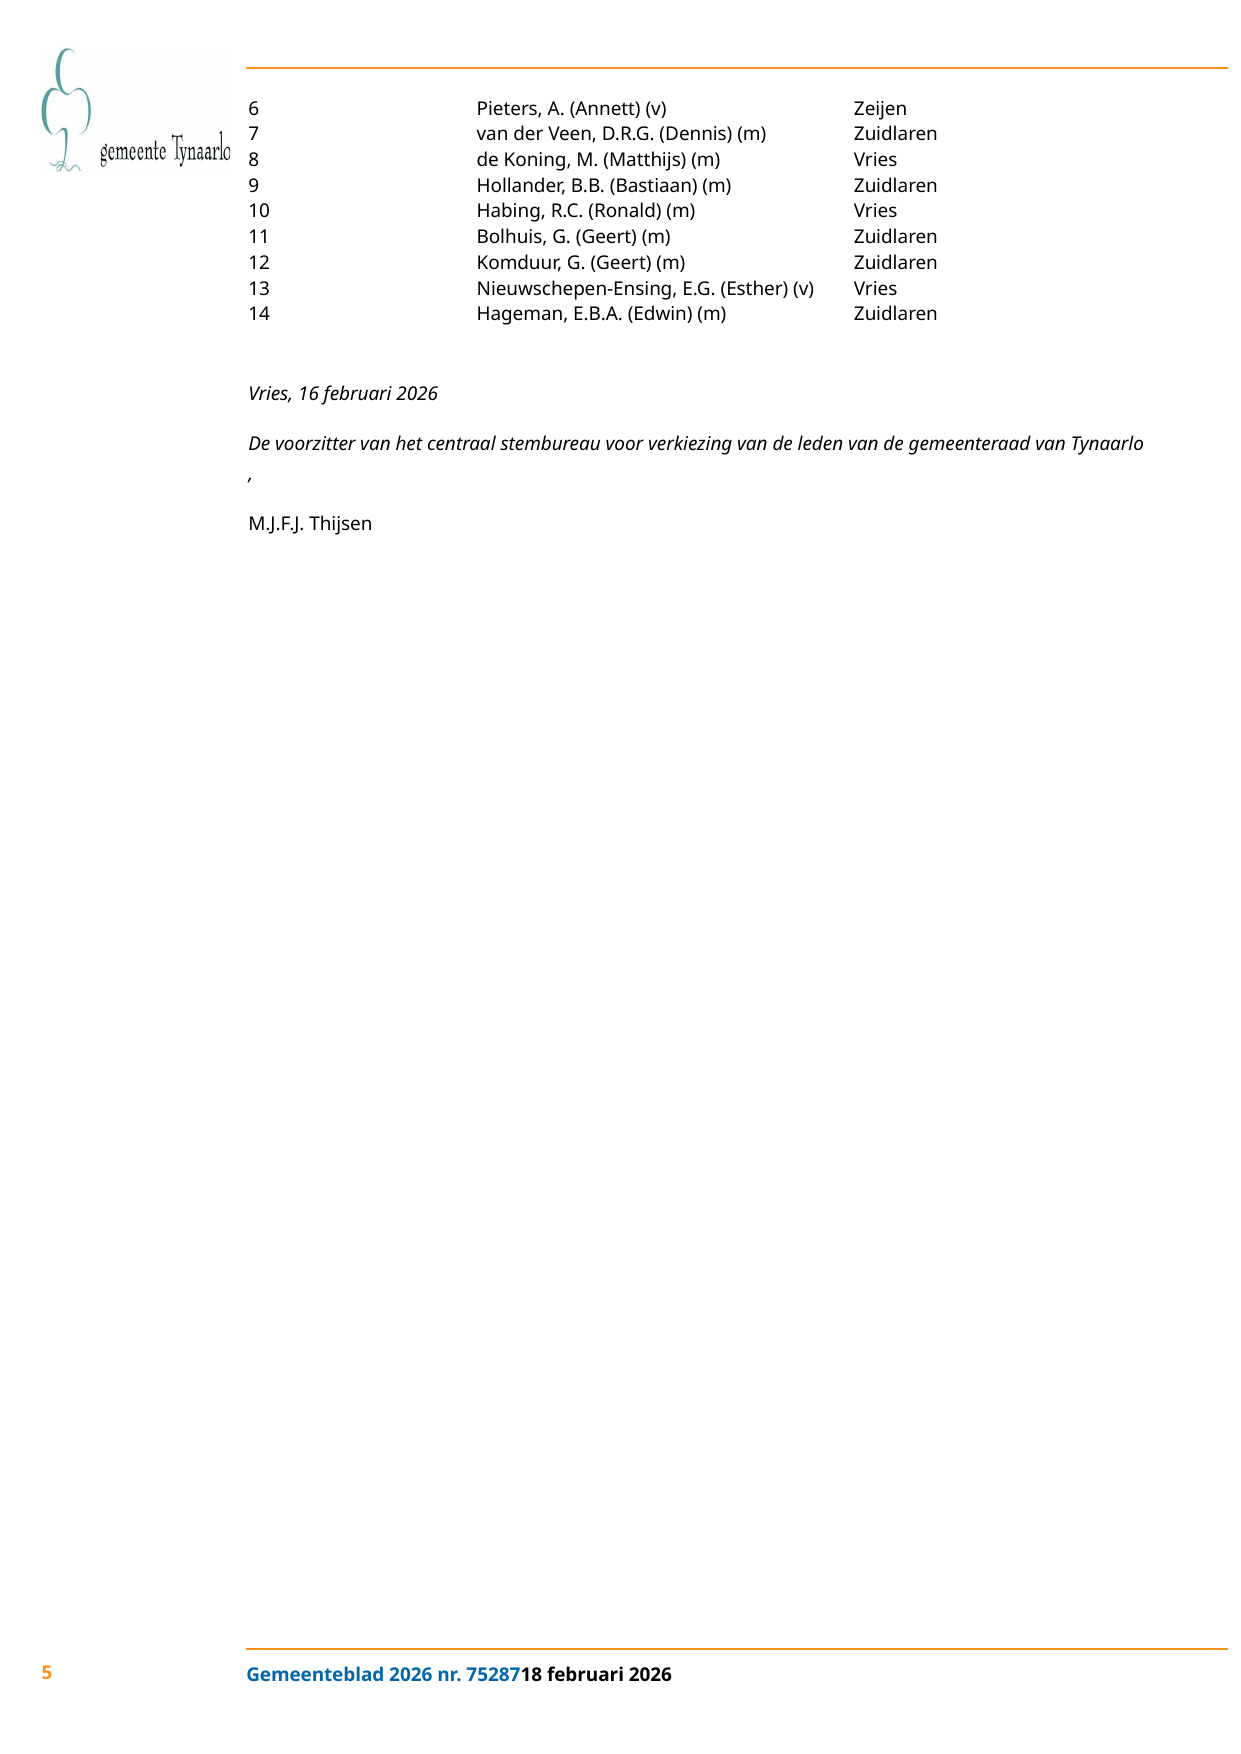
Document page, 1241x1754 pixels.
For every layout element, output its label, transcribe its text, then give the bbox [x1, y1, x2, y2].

table_cell 6 [248, 95, 476, 121]
table_cell de Koning, M. (Matthijs) (m) [476, 146, 854, 172]
table_cell Zuidlaren [854, 249, 1152, 275]
table_cell Hollander, B.B. (Bastiaan) (m) [476, 172, 854, 198]
table_cell Zuidlaren [854, 121, 1152, 146]
table_cell Zuidlaren [854, 224, 1152, 249]
table_cell 14 [248, 301, 476, 326]
table_cell 9 [248, 172, 476, 198]
table_cell 10 [248, 198, 476, 223]
table_cell Zuidlaren [854, 301, 1152, 326]
table_cell 11 [248, 224, 476, 249]
table_cell Vries [854, 198, 1152, 223]
table_cell 7 [248, 121, 476, 146]
table_cell Hageman, E.B.A. (Edwin) (m) [476, 301, 854, 326]
text De voorzitter van het centraal stembureau voor verkiezing van de leden van de gemeenteraad van Tynaarlo , [248, 430, 1152, 486]
table_cell Pieters, A. (Annett) (v) [476, 95, 854, 121]
text M.J.F.J. Thijsen [248, 510, 1152, 536]
table_cell Nieuwschepen-Ensing, E.G. (Esther) (v) [476, 275, 854, 301]
table_cell 12 [248, 249, 476, 275]
table_cell van der Veen, D.R.G. (Dennis) (m) [476, 121, 854, 146]
table_cell Vries [854, 275, 1152, 301]
table_cell Vries [854, 146, 1152, 172]
table_cell Bolhuis, G. (Geert) (m) [476, 224, 854, 249]
table_cell Komduur, G. (Geert) (m) [476, 249, 854, 275]
picture [41, 47, 231, 172]
table_cell Zuidlaren [854, 172, 1152, 198]
text Vries, 16 februari 2026 [248, 380, 1152, 406]
table_cell Zeijen [854, 95, 1152, 121]
table_cell Habing, R.C. (Ronald) (m) [476, 198, 854, 223]
table_cell 8 [248, 146, 476, 172]
table_cell 13 [248, 275, 476, 301]
